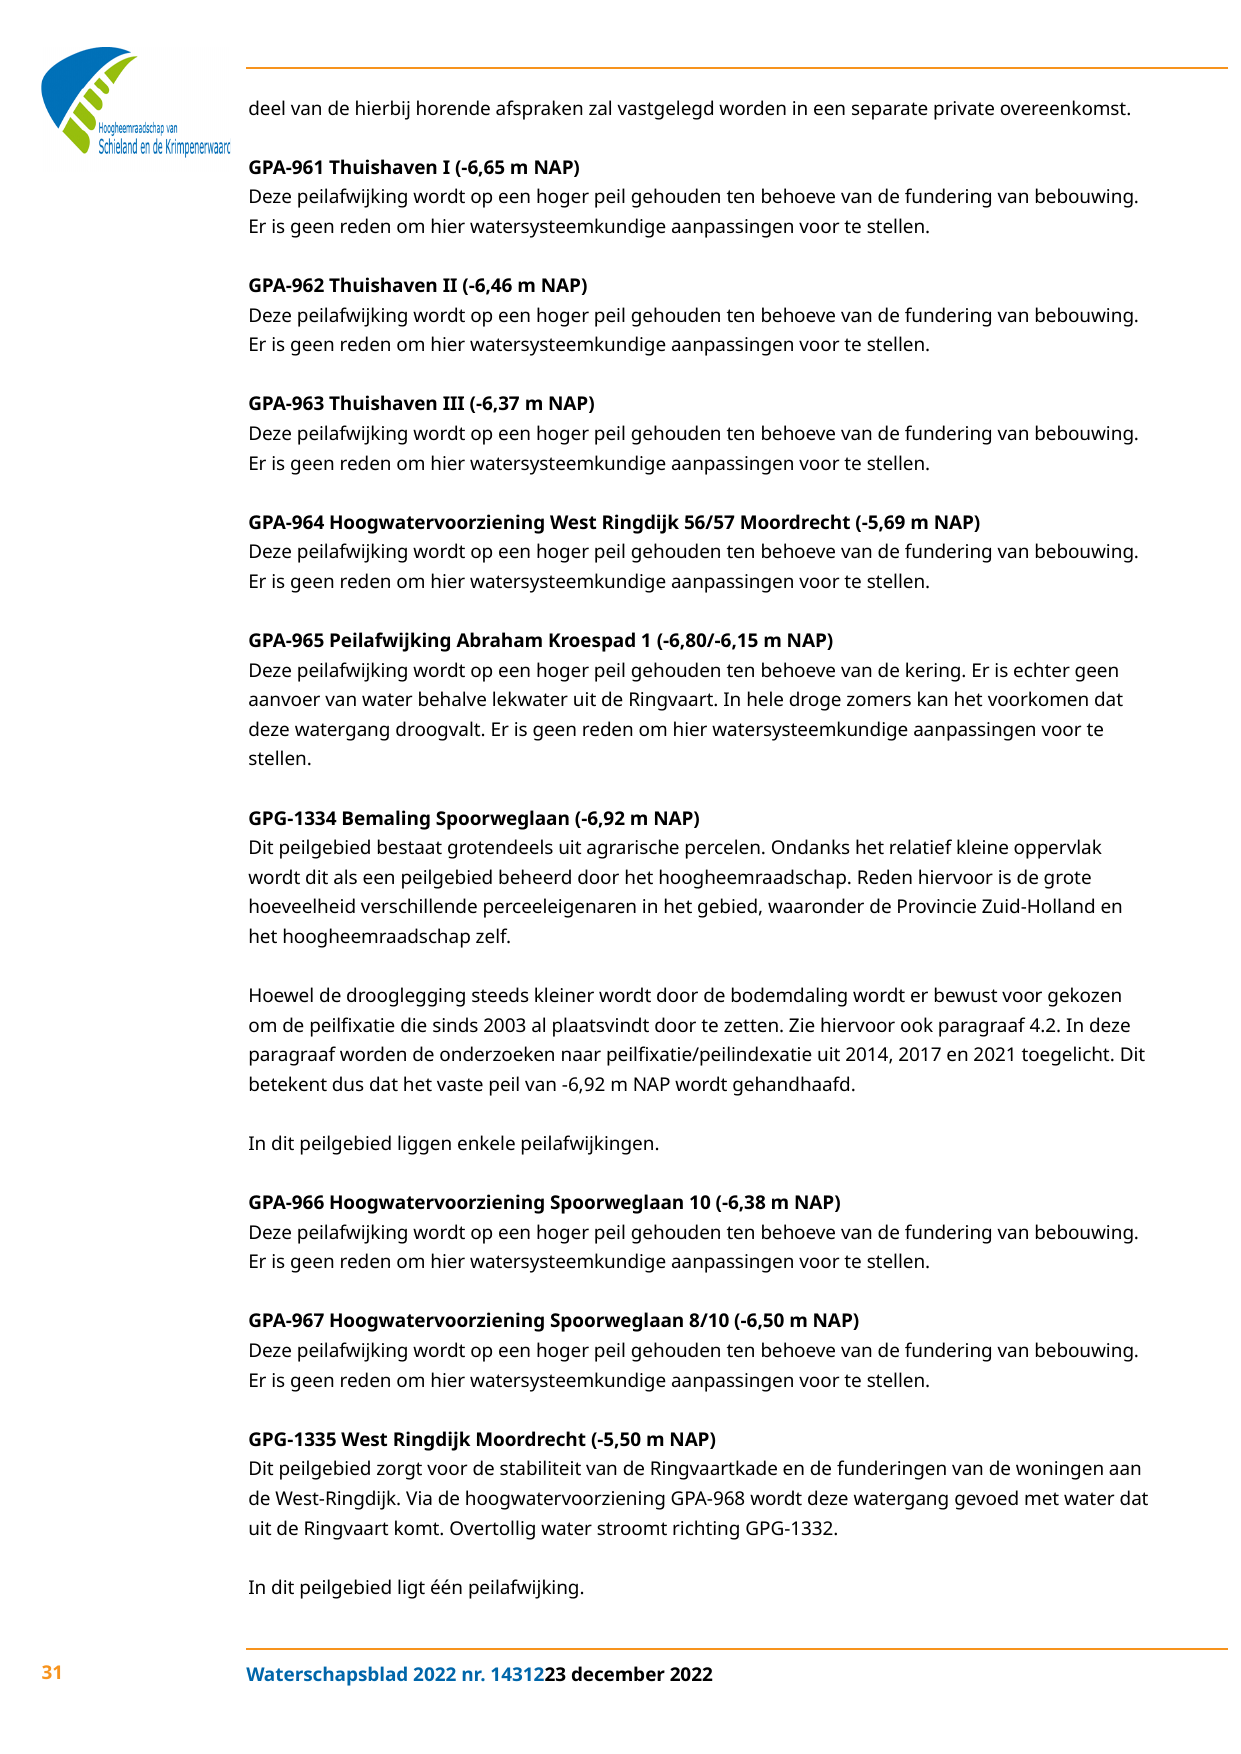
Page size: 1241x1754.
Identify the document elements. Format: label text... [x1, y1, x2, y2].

text deel van de hierbij horende afspraken zal vastgelegd worden in een separate private overeenkomst. [248, 95, 1152, 121]
picture [41, 47, 231, 172]
text Deze peilafwijking wordt op een hoger peil gehouden ten behoeve van de fundering van bebouwing. Er is geen reden om hier watersysteemkundige aanpassingen voor te stellen. [248, 420, 1152, 476]
text GPA-965 Peilafwijking Abraham Kroespad 1 (-6,80/-6,15 m NAP) [248, 627, 1152, 653]
text GPA-964 Hoogwatervoorziening West Ringdijk 56/57 Moordrecht (-5,69 m NAP) [248, 509, 1152, 535]
text GPA-963 Thuishaven III (-6,37 m NAP) [248, 391, 1152, 416]
text GPA-966 Hoogwatervoorziening Spoorweglaan 10 (-6,38 m NAP) [248, 1189, 1152, 1215]
text GPA-967 Hoogwatervoorziening Spoorweglaan 8/10 (-6,50 m NAP) [248, 1308, 1152, 1333]
text Deze peilafwijking wordt op een hoger peil gehouden ten behoeve van de kering. Er is echter geen aanvoer van water behalve lekwater uit de Ringvaart. In hele droge zomers kan het voorkomen dat deze watergang droogvalt. Er is geen reden om hier watersysteemkundige aanpassingen voor te stellen. [248, 657, 1152, 771]
text GPA-962 Thuishaven II (-6,46 m NAP) [248, 272, 1152, 298]
text Deze peilafwijking wordt op een hoger peil gehouden ten behoeve van de fundering van bebouwing. Er is geen reden om hier watersysteemkundige aanpassingen voor te stellen. [248, 302, 1152, 357]
text Hoewel de drooglegging steeds kleiner wordt door de bodemdaling wordt er bewust voor gekozen om de peilfixatie die sinds 2003 al plaatsvindt door te zetten. Zie hiervoor ook paragraaf 4.2. In deze paragraaf worden de onderzoeken naar peilfixatie/peilindexatie uit 2014, 2017 en 2021 toegelicht. Dit betekent dus dat het vaste peil van -6,92 m NAP wordt gehandhaafd. [248, 982, 1152, 1097]
text Dit peilgebied bestaat grotendeels uit agrarische percelen. Ondanks het relatief kleine oppervlak wordt dit als een peilgebied beheerd door het hoogheemraadschap. Reden hiervoor is de grote hoeveelheid verschillende perceeleigenaren in het gebied, waaronder de Provincie Zuid-Holland en het hoogheemraadschap zelf. [248, 834, 1152, 949]
text Dit peilgebied zorgt voor de stabiliteit van de Ringvaartkade en de funderingen van de woningen aan de West-Ringdijk. Via de hoogwatervoorziening GPA-968 wordt deze watergang gevoed met water dat uit de Ringvaart komt. Overtollig water stroomt richting GPG-1332. [248, 1456, 1152, 1541]
text Deze peilafwijking wordt op een hoger peil gehouden ten behoeve van de fundering van bebouwing. Er is geen reden om hier watersysteemkundige aanpassingen voor te stellen. [248, 538, 1152, 594]
text In dit peilgebied liggen enkele peilafwijkingen. [248, 1130, 1152, 1156]
text GPA-961 Thuishaven I (-6,65 m NAP) [248, 154, 1152, 180]
text GPG-1334 Bemaling Spoorweglaan (-6,92 m NAP) [248, 805, 1152, 831]
text GPG-1335 West Ringdijk Moordrecht (-5,50 m NAP) [248, 1426, 1152, 1452]
text Deze peilafwijking wordt op een hoger peil gehouden ten behoeve van de fundering van bebouwing. Er is geen reden om hier watersysteemkundige aanpassingen voor te stellen. [248, 183, 1152, 239]
text Deze peilafwijking wordt op een hoger peil gehouden ten behoeve van de fundering van bebouwing. Er is geen reden om hier watersysteemkundige aanpassingen voor te stellen. [248, 1219, 1152, 1274]
text In dit peilgebied ligt één peilafwijking. [248, 1574, 1152, 1600]
text Deze peilafwijking wordt op een hoger peil gehouden ten behoeve van de fundering van bebouwing. Er is geen reden om hier watersysteemkundige aanpassingen voor te stellen. [248, 1337, 1152, 1393]
